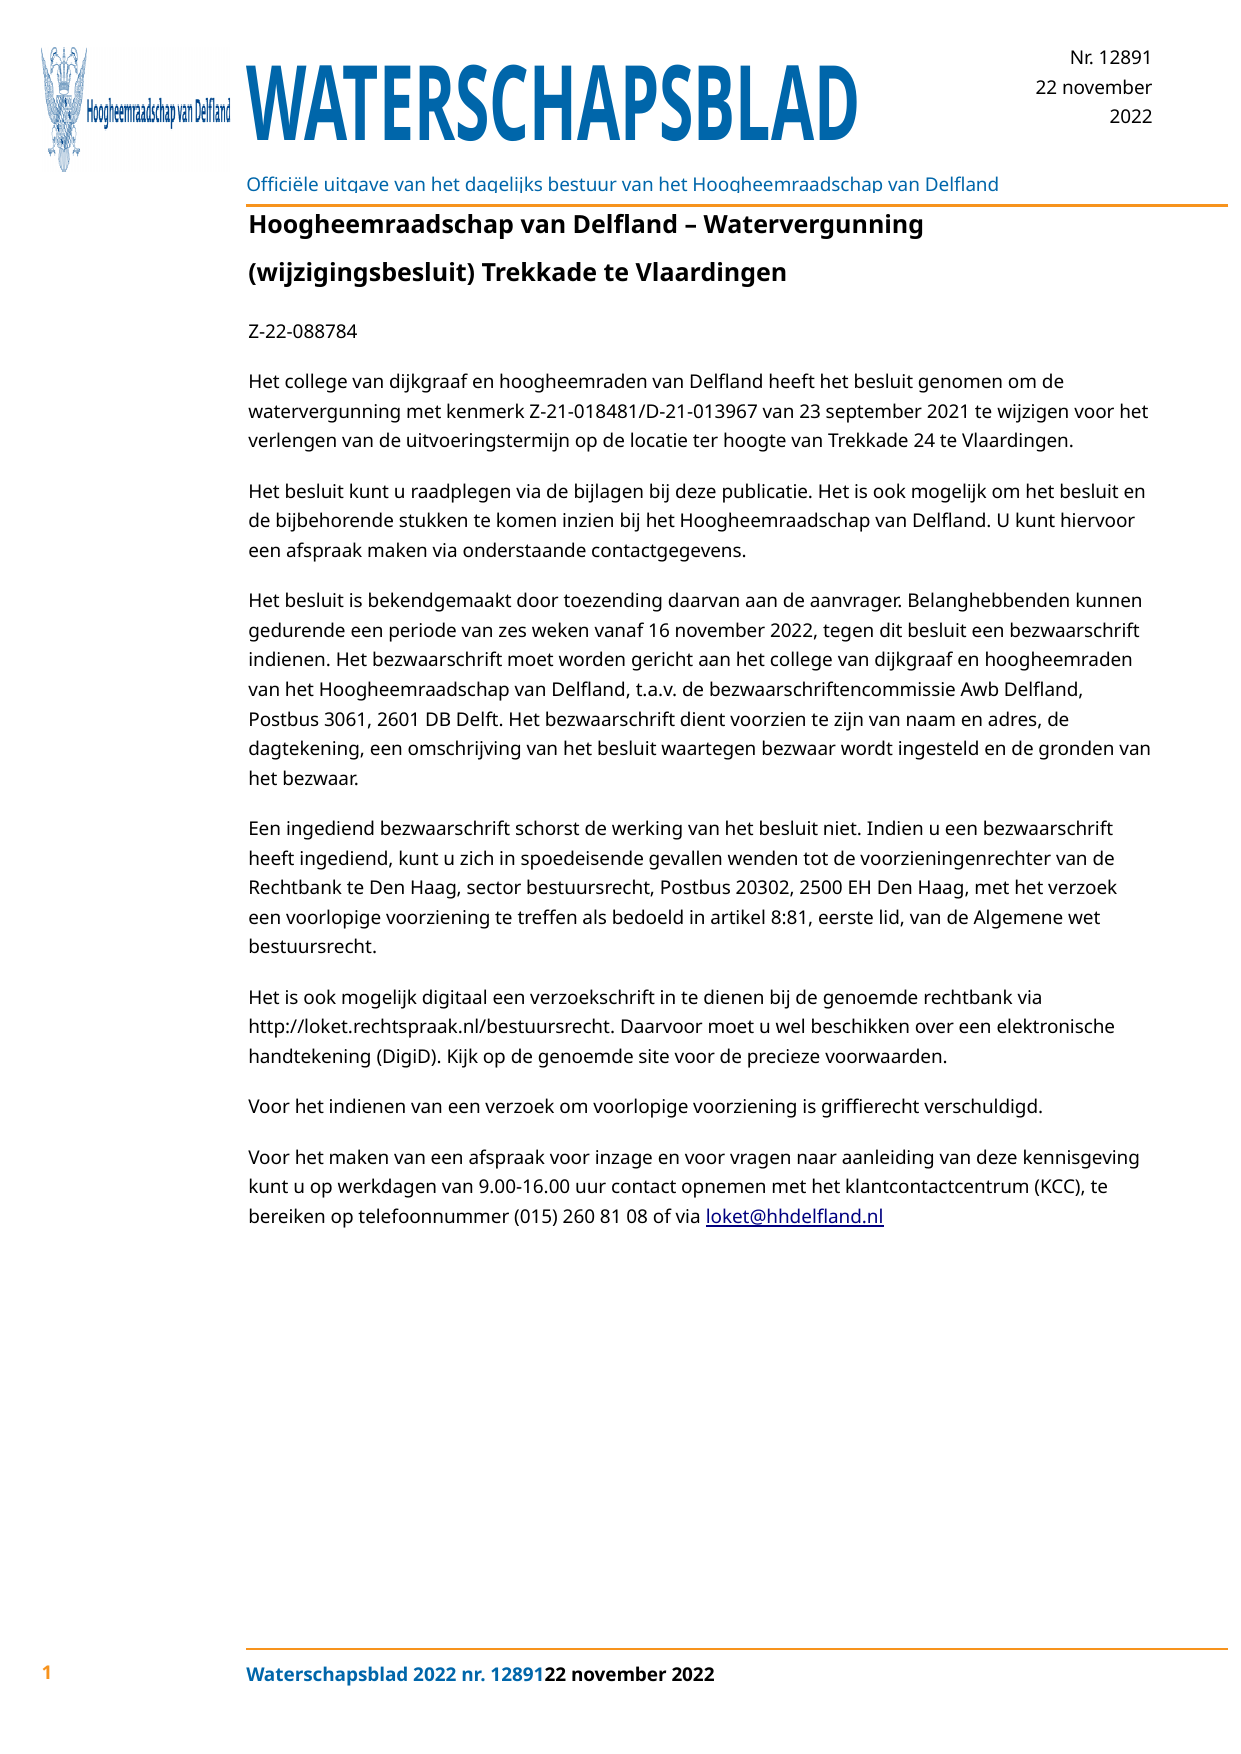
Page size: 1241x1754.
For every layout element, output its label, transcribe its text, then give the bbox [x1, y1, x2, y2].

picture [41, 47, 231, 172]
text Hoogheemraadschap van Delfland – Watervergunning (wijzigingsbesluit) Trekkade te Vlaardingen [248, 207, 1152, 288]
text Voor het maken van een afspraak voor inzage en voor vragen naar aanleiding van deze kennisgeving kunt u op werkdagen van 9.00-16.00 uur contact opnemen met het klantcontactcentrum (KCC), te bereiken op telefoonnummer (015) 260 81 08 of via loket@hhdelfland.nl [248, 1144, 1152, 1229]
text Het besluit kunt u raadplegen via de bijlagen bij deze publicatie. Het is ook mogelijk om het besluit en de bijbehorende stukken te komen inzien bij het Hoogheemraadschap van Delfland. U kunt hiervoor een afspraak maken via onderstaande contactgegevens. [248, 478, 1152, 563]
text Het college van dijkgraaf en hoogheemraden van Delfland heeft het besluit genomen om de watervergunning met kenmerk Z-21-018481/D-21-013967 van 23 september 2021 te wijzigen voor het verlengen van de uitvoeringstermijn op de locatie ter hoogte van Trekkade 24 te Vlaardingen. [248, 368, 1152, 453]
text Een ingediend bezwaarschrift schorst de werking van het besluit niet. Indien u een bezwaarschrift heeft ingediend, kunt u zich in spoedeisende gevallen wenden tot de voorzieningenrechter van de Rechtbank te Den Haag, sector bestuursrecht, Postbus 20302, 2500 EH Den Haag, met het verzoek een voorlopige voorziening te treffen als bedoeld in artikel 8:81, eerste lid, van de Algemene wet bestuursrecht. [248, 815, 1152, 959]
text Het is ook mogelijk digitaal een verzoekschrift in te dienen bij de genoemde rechtbank via http://loket.rechtspraak.nl/bestuursrecht. Daarvoor moet u wel beschikken over een elektronische handtekening (DigiD). Kijk op de genoemde site voor de precieze voorwaarden. [248, 984, 1152, 1069]
text Het besluit is bekendgemaakt door toezending daarvan aan de aanvrager. Belanghebbenden kunnen gedurende een periode van zes weken vanaf 16 november 2022, tegen dit besluit een bezwaarschrift indienen. Het bezwaarschrift moet worden gericht aan het college van dijkgraaf en hoogheemraden van het Hoogheemraadschap van Delfland, t.a.v. de bezwaarschriftencommissie Awb Delfland, Postbus 3061, 2601 DB Delft. Het bezwaarschrift dient voorzien te zijn van naam en adres, de dagtekening, een omschrijving van het besluit waartegen bezwaar wordt ingesteld en de gronden van het bezwaar. [248, 587, 1152, 791]
text Z-22-088784 [248, 318, 1152, 344]
text Voor het indienen van een verzoek om voorlopige voorziening is griffierecht verschuldigd. [248, 1094, 1152, 1119]
